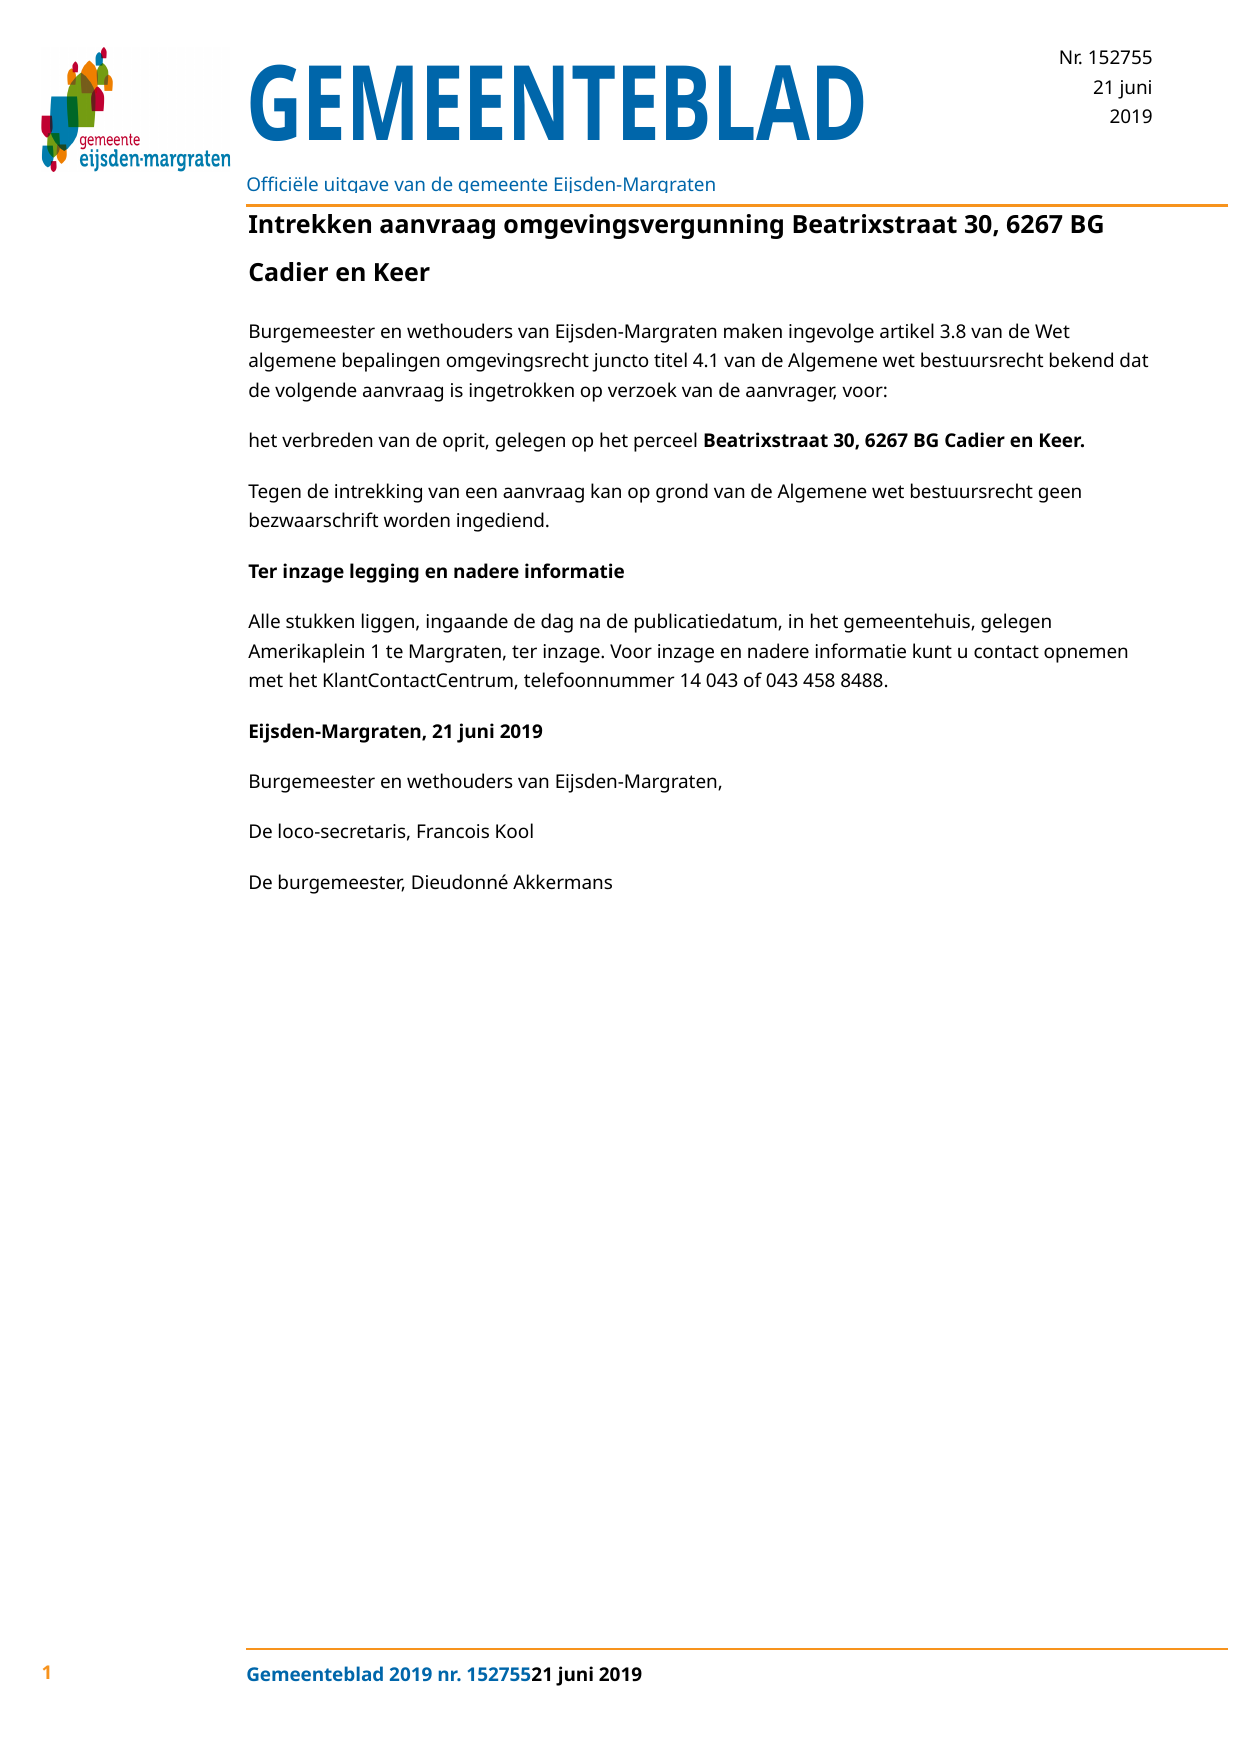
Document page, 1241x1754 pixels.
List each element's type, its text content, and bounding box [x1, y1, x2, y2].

text Burgemeester en wethouders van Eijsden-Margraten, [248, 768, 1152, 794]
text Tegen de intrekking van een aanvraag kan op grond van de Algemene wet bestuursrecht geen bezwaarschrift worden ingediend. [248, 478, 1152, 533]
text De loco-secretaris, Francois Kool [248, 819, 1152, 844]
text Ter inzage legging en nadere informatie [248, 558, 1152, 584]
text De burgemeester, Dieudonné Akkermans [248, 869, 1152, 895]
picture [41, 47, 231, 172]
text Intrekken aanvraag omgevingsvergunning Beatrixstraat 30, 6267 BG Cadier en Keer [248, 207, 1152, 288]
text Alle stukken liggen, ingaande de dag na de publicatiedatum, in het gemeentehuis, gelegen Amerikaplein 1 te Margraten, ter inzage. Voor inzage en nadere informatie kunt u contact opnemen met het KlantContactCentrum, telefoonnummer 14 043 of 043 458 8488. [248, 608, 1152, 693]
text Eijsden-Margraten, 21 juni 2019 [248, 718, 1152, 744]
text het verbreden van de oprit, gelegen op het perceel Beatrixstraat 30, 6267 BG Cadier en Keer. [248, 427, 1152, 453]
text Burgemeester en wethouders van Eijsden-Margraten maken ingevolge artikel 3.8 van de Wet algemene bepalingen omgevingsrecht juncto titel 4.1 van de Algemene wet bestuursrecht bekend dat de volgende aanvraag is ingetrokken op verzoek van de aanvrager, voor: [248, 318, 1152, 403]
